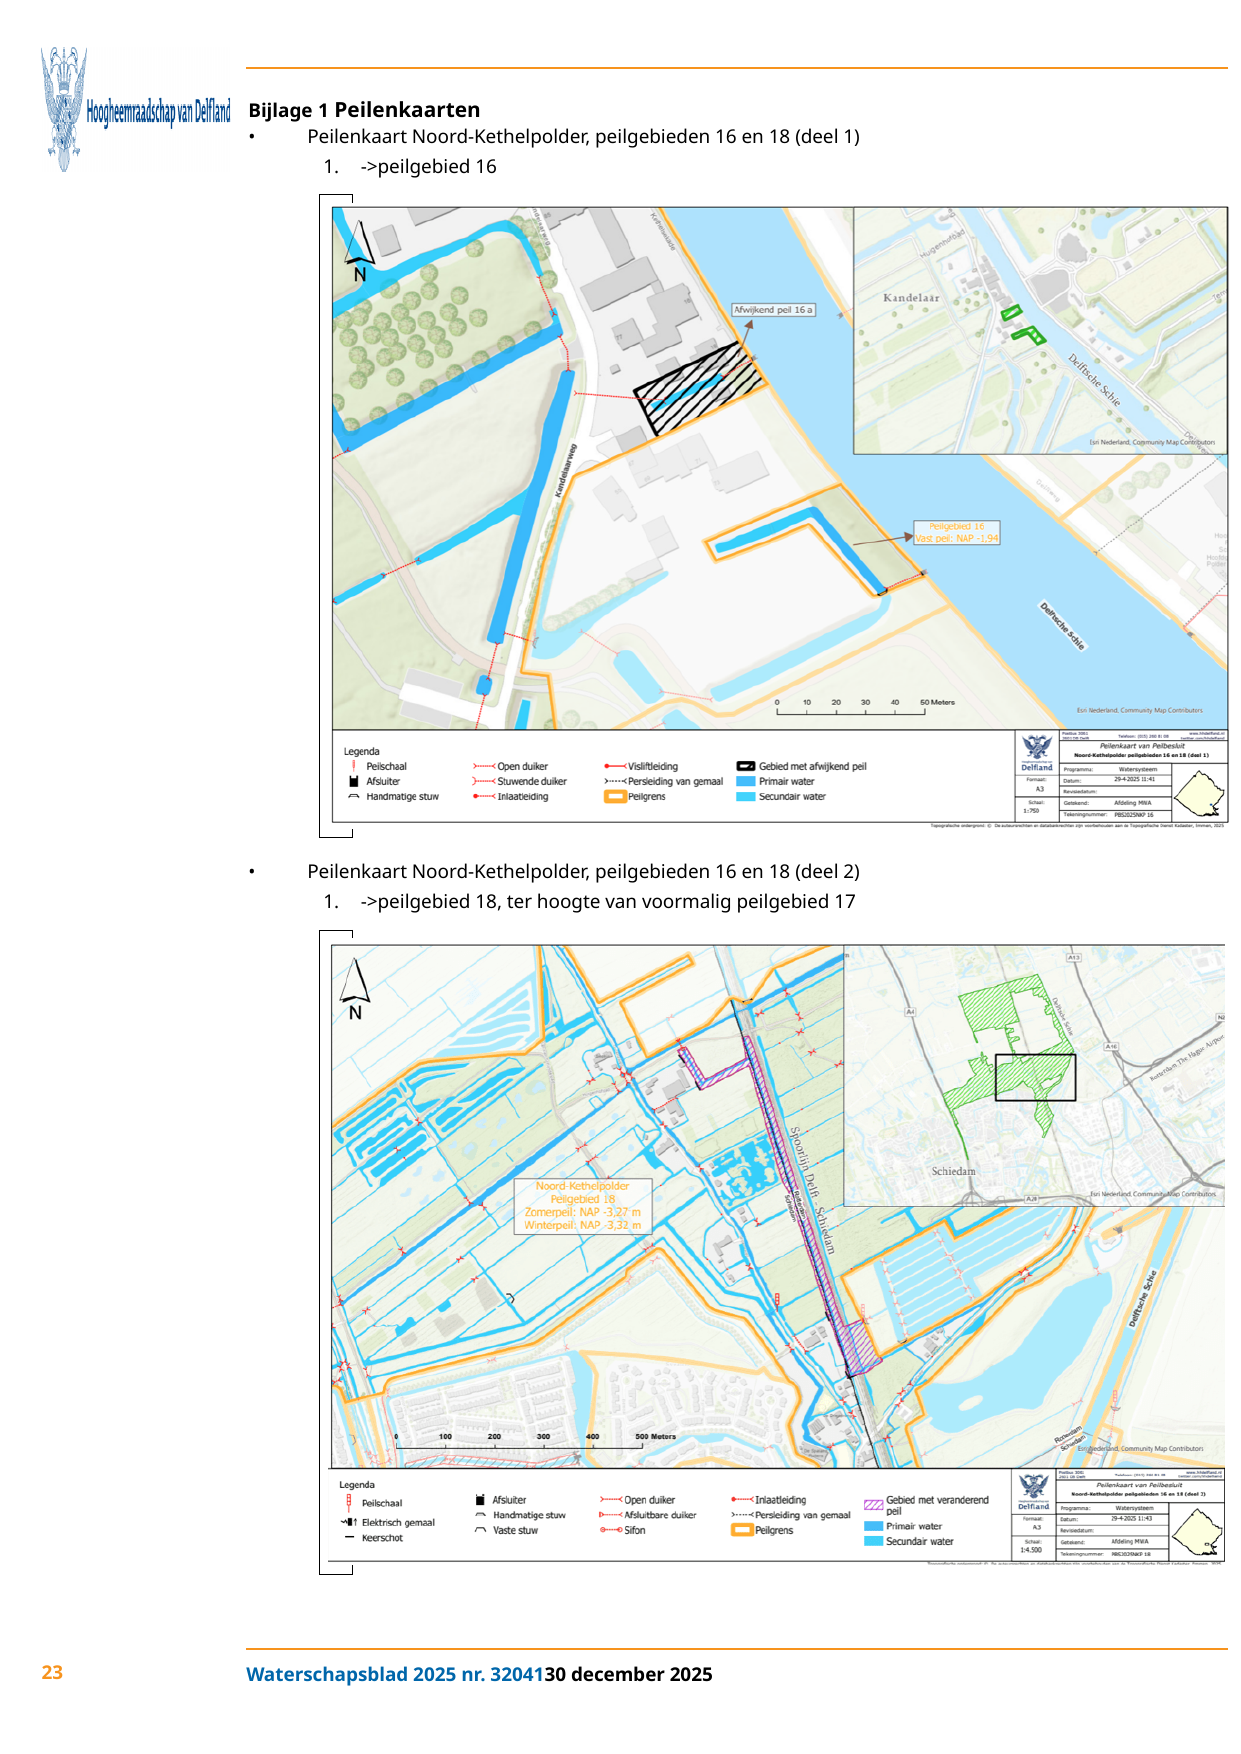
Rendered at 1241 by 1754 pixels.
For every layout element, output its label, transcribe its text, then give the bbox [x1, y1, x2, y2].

picture [41, 47, 231, 172]
picture [327, 203, 1232, 829]
list Peilenkaart Noord-Kethelpolder, peilgebieden 16 en 18 (deel 2) [248, 859, 1152, 884]
list ->peilgebied 16 [323, 153, 1152, 179]
list Peilenkaart Noord-Kethelpolder, peilgebieden 16 en 18 (deel 1) [248, 123, 1152, 149]
picture [327, 938, 1232, 1565]
text Bijlage 1 Peilenkaarten [248, 95, 1152, 123]
list ->peilgebied 18, ter hoogte van voormalig peilgebied 17 [323, 888, 1152, 914]
